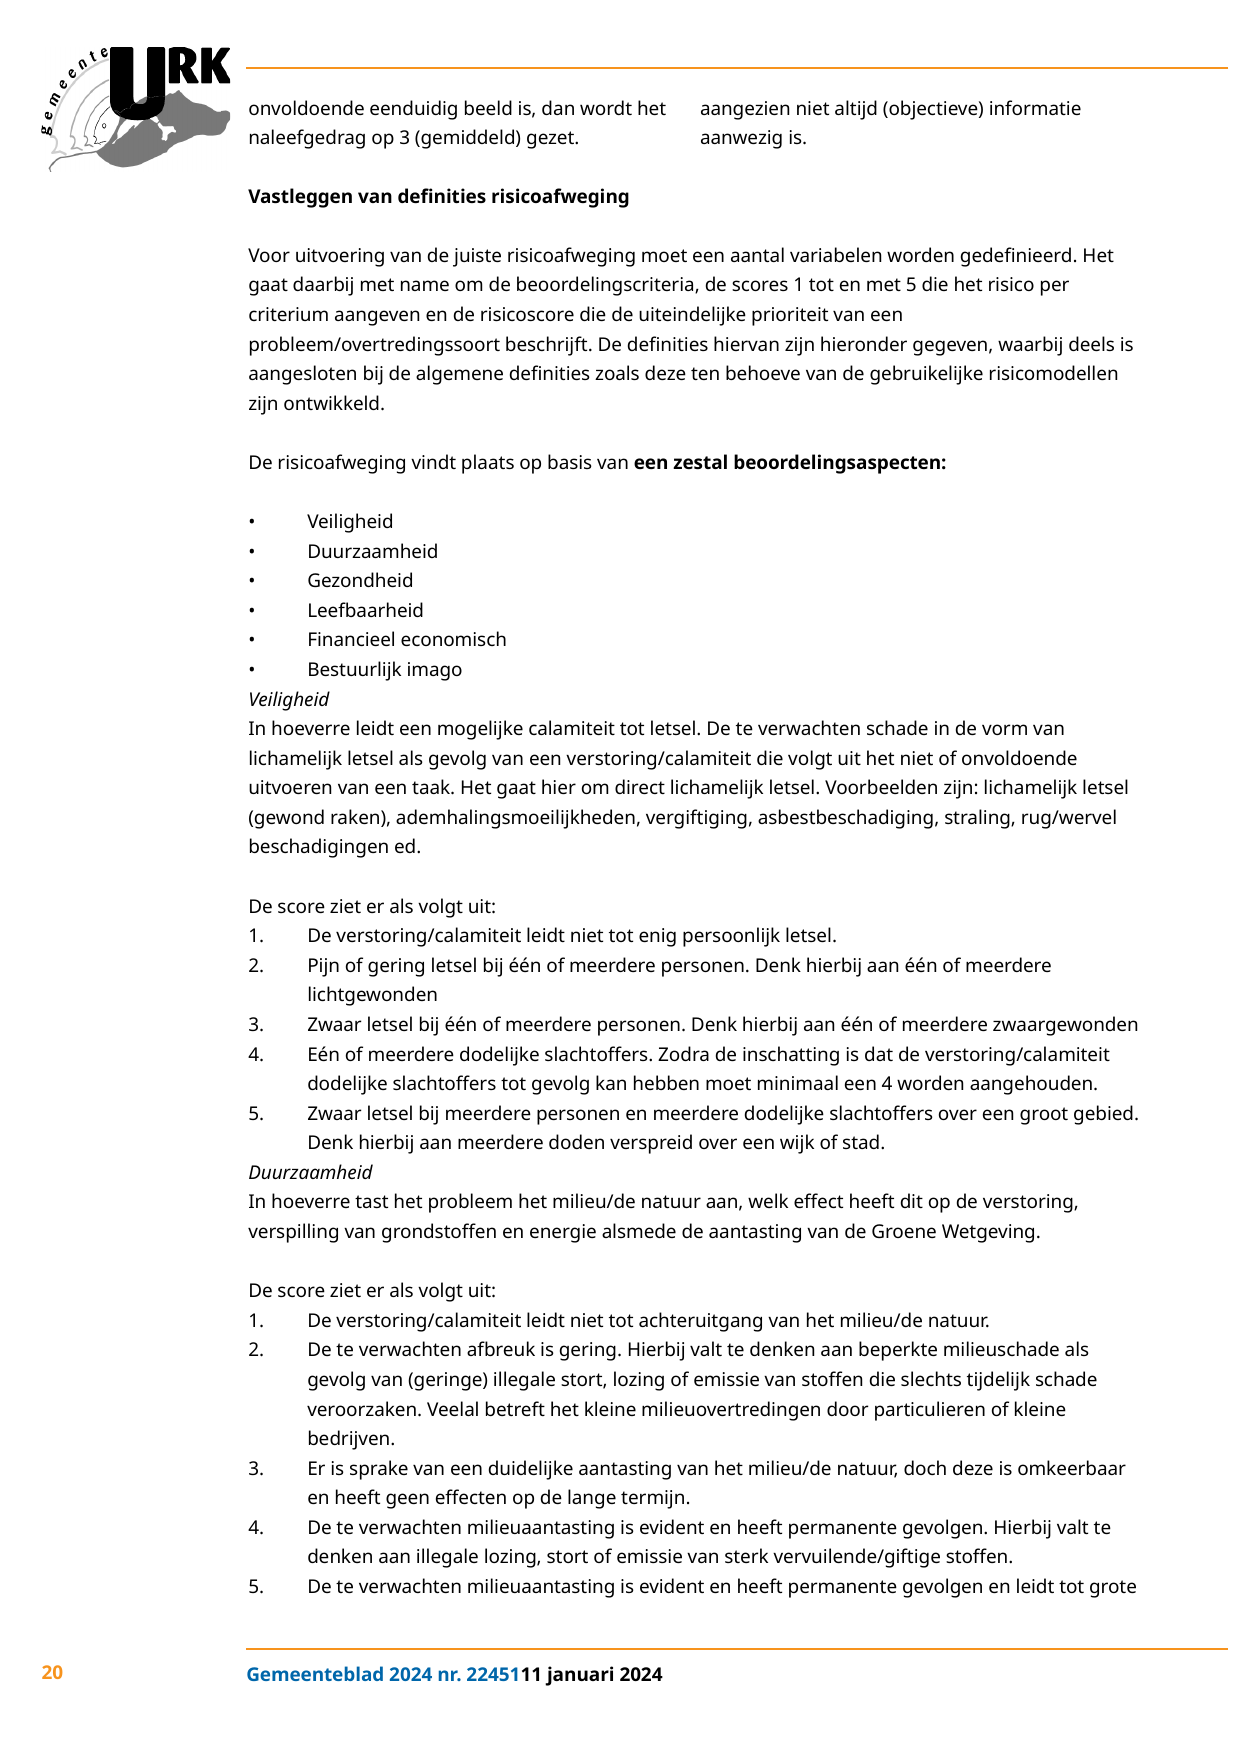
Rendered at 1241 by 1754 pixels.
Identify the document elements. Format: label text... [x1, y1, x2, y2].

list De te verwachten milieuaantasting is evident en heeft permanente gevolgen. Hierbij valt te denken aan illegale lozing, stort of emissie van sterk vervuilende/giftige stoffen. [248, 1514, 1152, 1569]
table_cell onvoldoende eenduidig beeld is, dan wordt het naleefgedrag op 3 (gemiddeld) gezet. [248, 95, 700, 150]
text In hoeverre leidt een mogelijke calamiteit tot letsel. De te verwachten schade in de vorm van lichamelijk letsel als gevolg van een verstoring/calamiteit die volgt uit het niet of onvoldoende uitvoeren van een taak. Het gaat hier om direct lichamelijk letsel. Voorbeelden zijn: lichamelijk letsel (gewond raken), ademhalingsmoeilijkheden, vergiftiging, asbestbeschadiging, straling, rug/wervel beschadigingen ed. [248, 715, 1152, 859]
list Veiligheid [248, 508, 1152, 534]
table_cell aangezien niet altijd (objectieve) informatie aanwezig is. [700, 95, 1152, 150]
list Zwaar letsel bij meerdere personen en meerdere dodelijke slachtoffers over een groot gebied. Denk hierbij aan meerdere doden verspreid over een wijk of stad. [248, 1100, 1152, 1155]
list Financieel economisch [248, 627, 1152, 652]
list Bestuurlijk imago [248, 656, 1152, 682]
text Veiligheid [248, 686, 1152, 712]
text Vastleggen van definities risicoafweging [248, 183, 1152, 209]
text De risicoafweging vindt plaats op basis van een zestal beoordelingsaspecten: [248, 449, 1152, 475]
list De te verwachten afbreuk is gering. Hierbij valt te denken aan beperkte milieuschade als gevolg van (geringe) illegale stort, lozing of emissie van stoffen die slechts tijdelijk schade veroorzaken. Veelal betreft het kleine milieuovertredingen door particulieren of kleine bedrijven. [248, 1337, 1152, 1451]
list Leefbaarheid [248, 597, 1152, 623]
text Duurzaamheid [248, 1159, 1152, 1185]
text Voor uitvoering van de juiste risicoafweging moet een aantal variabelen worden gedefinieerd. Het gaat daarbij met name om de beoordelingscriteria, de scores 1 tot en met 5 die het risico per criterium aangeven en de risicoscore die de uiteindelijke prioriteit van een probleem/overtredingssoort beschrijft. De definities hiervan zijn hieronder gegeven, waarbij deels is aangesloten bij de algemene definities zoals deze ten behoeve van de gebruikelijke risicomodellen zijn ontwikkeld. [248, 242, 1152, 416]
list Pijn of gering letsel bij één of meerdere personen. Denk hierbij aan één of meerdere lichtgewonden [248, 952, 1152, 1007]
list Gezondheid [248, 567, 1152, 593]
list De te verwachten milieuaantasting is evident en heeft permanente gevolgen en leidt tot grote [248, 1573, 1152, 1599]
list Er is sprake van een duidelijke aantasting van het milieu/de natuur, doch deze is omkeerbaar en heeft geen effecten op de lange termijn. [248, 1455, 1152, 1510]
text In hoeverre tast het probleem het milieu/de natuur aan, welk effect heeft dit op de verstoring, verspilling van grondstoffen en energie alsmede de aantasting van de Groene Wetgeving. [248, 1189, 1152, 1244]
picture [41, 47, 231, 172]
text De score ziet er als volgt uit: [248, 1277, 1152, 1303]
list Eén of meerdere dodelijke slachtoffers. Zodra de inschatting is dat de verstoring/calamiteit dodelijke slachtoffers tot gevolg kan hebben moet minimaal een 4 worden aangehouden. [248, 1041, 1152, 1096]
list Duurzaamheid [248, 538, 1152, 564]
list De verstoring/calamiteit leidt niet tot enig persoonlijk letsel. [248, 922, 1152, 948]
list Zwaar letsel bij één of meerdere personen. Denk hierbij aan één of meerdere zwaargewonden [248, 1011, 1152, 1037]
list De verstoring/calamiteit leidt niet tot achteruitgang van het milieu/de natuur. [248, 1307, 1152, 1333]
text De score ziet er als volgt uit: [248, 893, 1152, 919]
